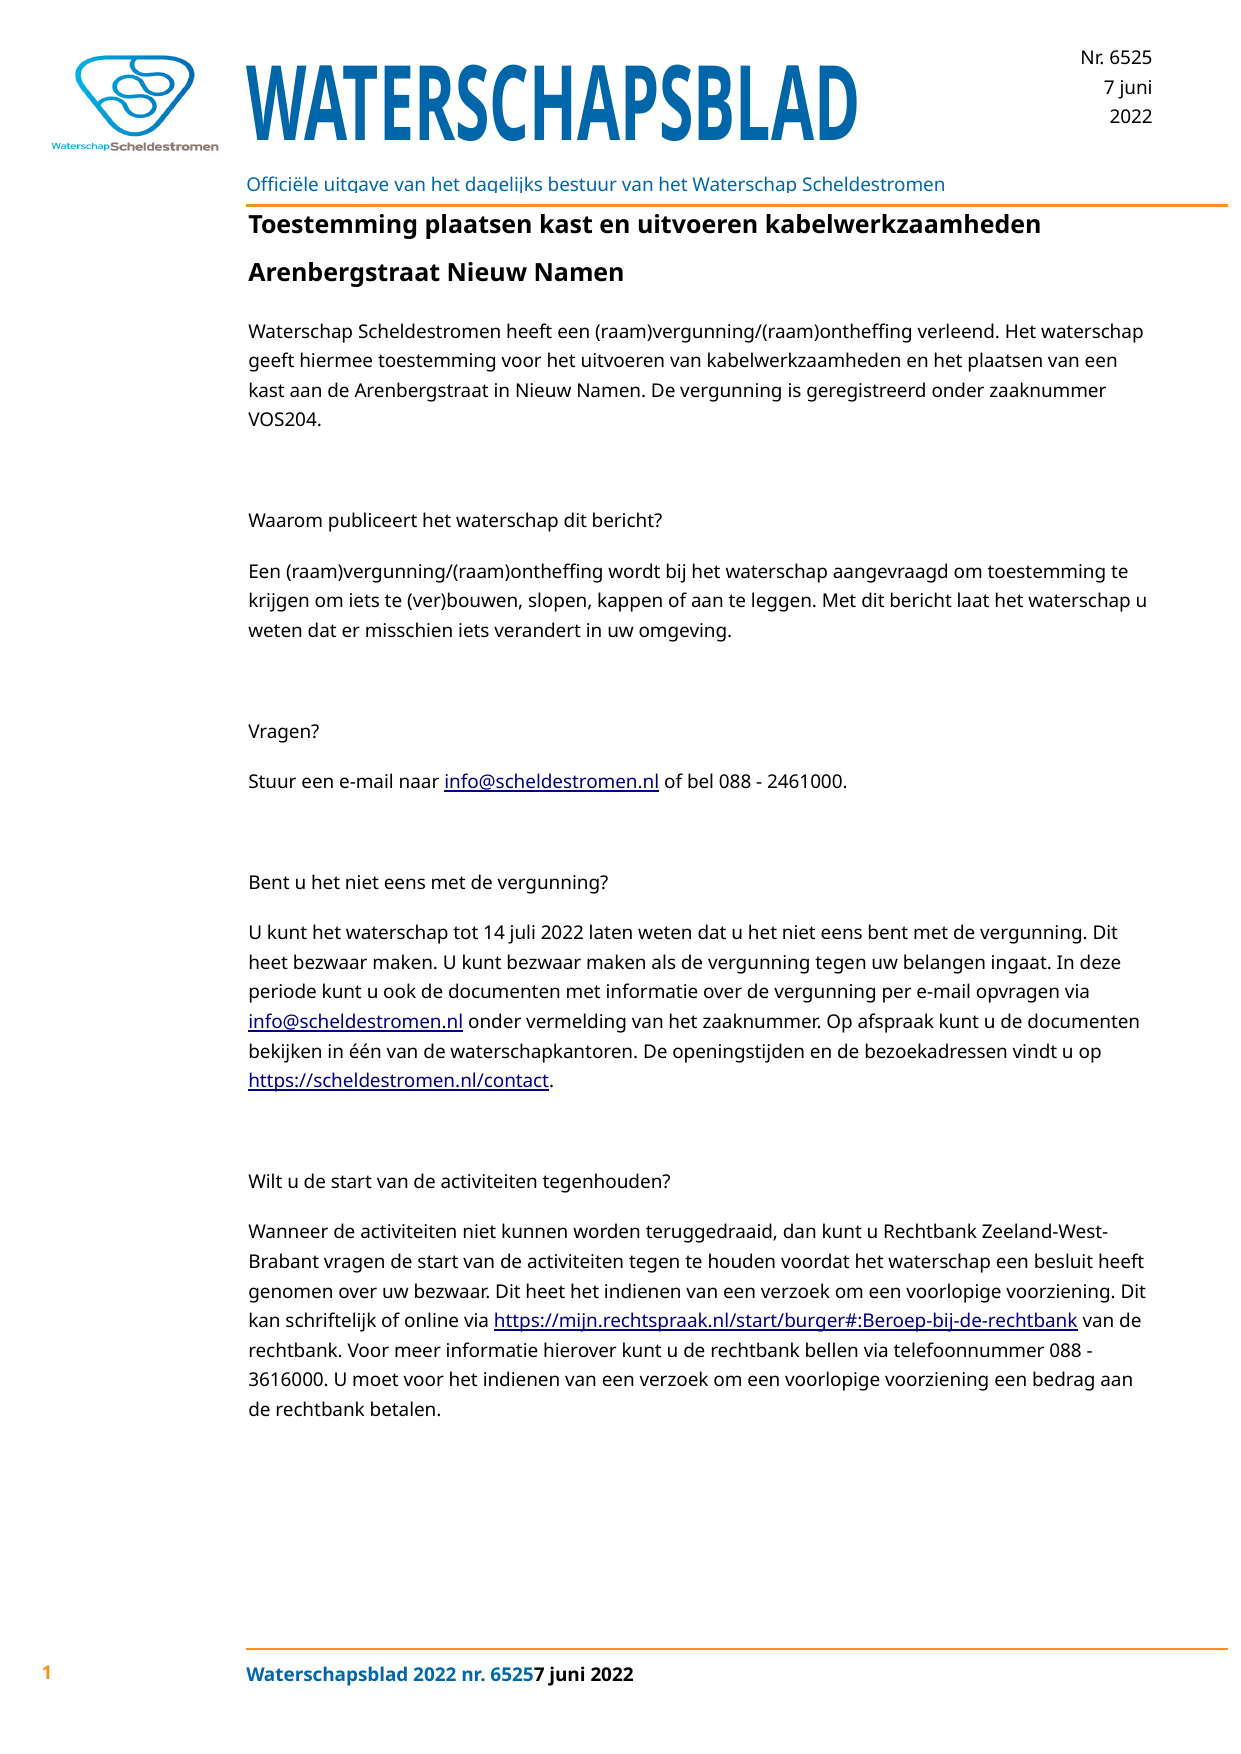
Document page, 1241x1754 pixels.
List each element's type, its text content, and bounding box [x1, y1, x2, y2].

text Een (raam)vergunning/(raam)ontheffing wordt bij het waterschap aangevraagd om toestemming te krijgen om iets te (ver)bouwen, slopen, kappen of aan te leggen. Met dit bericht laat het waterschap u weten dat er misschien iets verandert in uw omgeving. [248, 558, 1152, 643]
text Toestemming plaatsen kast en uitvoeren kabelwerkzaamheden Arenbergstraat Nieuw Namen [248, 207, 1152, 288]
text Waterschap Scheldestromen heeft een (raam)vergunning/(raam)ontheffing verleend. Het waterschap geeft hiermee toestemming voor het uitvoeren van kabelwerkzaamheden en het plaatsen van een kast aan de Arenbergstraat in Nieuw Namen. De vergunning is geregistreerd onder zaaknummer VOS204. [248, 318, 1152, 432]
text Waarom publiceert het waterschap dit bericht? [248, 507, 1152, 533]
text Vragen? [248, 718, 1152, 744]
text Wilt u de start van de activiteiten tegenhouden? [248, 1168, 1152, 1194]
text Wanneer de activiteiten niet kunnen worden teruggedraaid, dan kunt u Rechtbank Zeeland-West-Brabant vragen de start van de activiteiten tegen te houden voordat het waterschap een besluit heeft genomen over uw bezwaar. Dit heet het indienen van een verzoek om een voorlopige voorziening. Dit kan schriftelijk of online via https://mijn.rechtspraak.nl/start/burger#:Beroep-bij-de-rechtbank van de rechtbank. Voor meer informatie hierover kunt u de rechtbank bellen via telefoonnummer 088 - 3616000. U moet voor het indienen van een verzoek om een voorlopige voorziening een bedrag aan de rechtbank betalen. [248, 1219, 1152, 1422]
text Stuur een e-mail naar info@scheldestromen.nl of bel 088 - 2461000. [248, 768, 1152, 794]
text Bent u het niet eens met de vergunning? [248, 869, 1152, 895]
picture [41, 47, 231, 172]
text U kunt het waterschap tot 14 juli 2022 laten weten dat u het niet eens bent met de vergunning. Dit heet bezwaar maken. U kunt bezwaar maken als de vergunning tegen uw belangen ingaat. In deze periode kunt u ook de documenten met informatie over de vergunning per e-mail opvragen via info@scheldestromen.nl onder vermelding van het zaaknummer. Op afspraak kunt u de documenten bekijken in één van de waterschapkantoren. De openingstijden en de bezoekadressen vindt u op https://scheldestromen.nl/contact. [248, 919, 1152, 1093]
